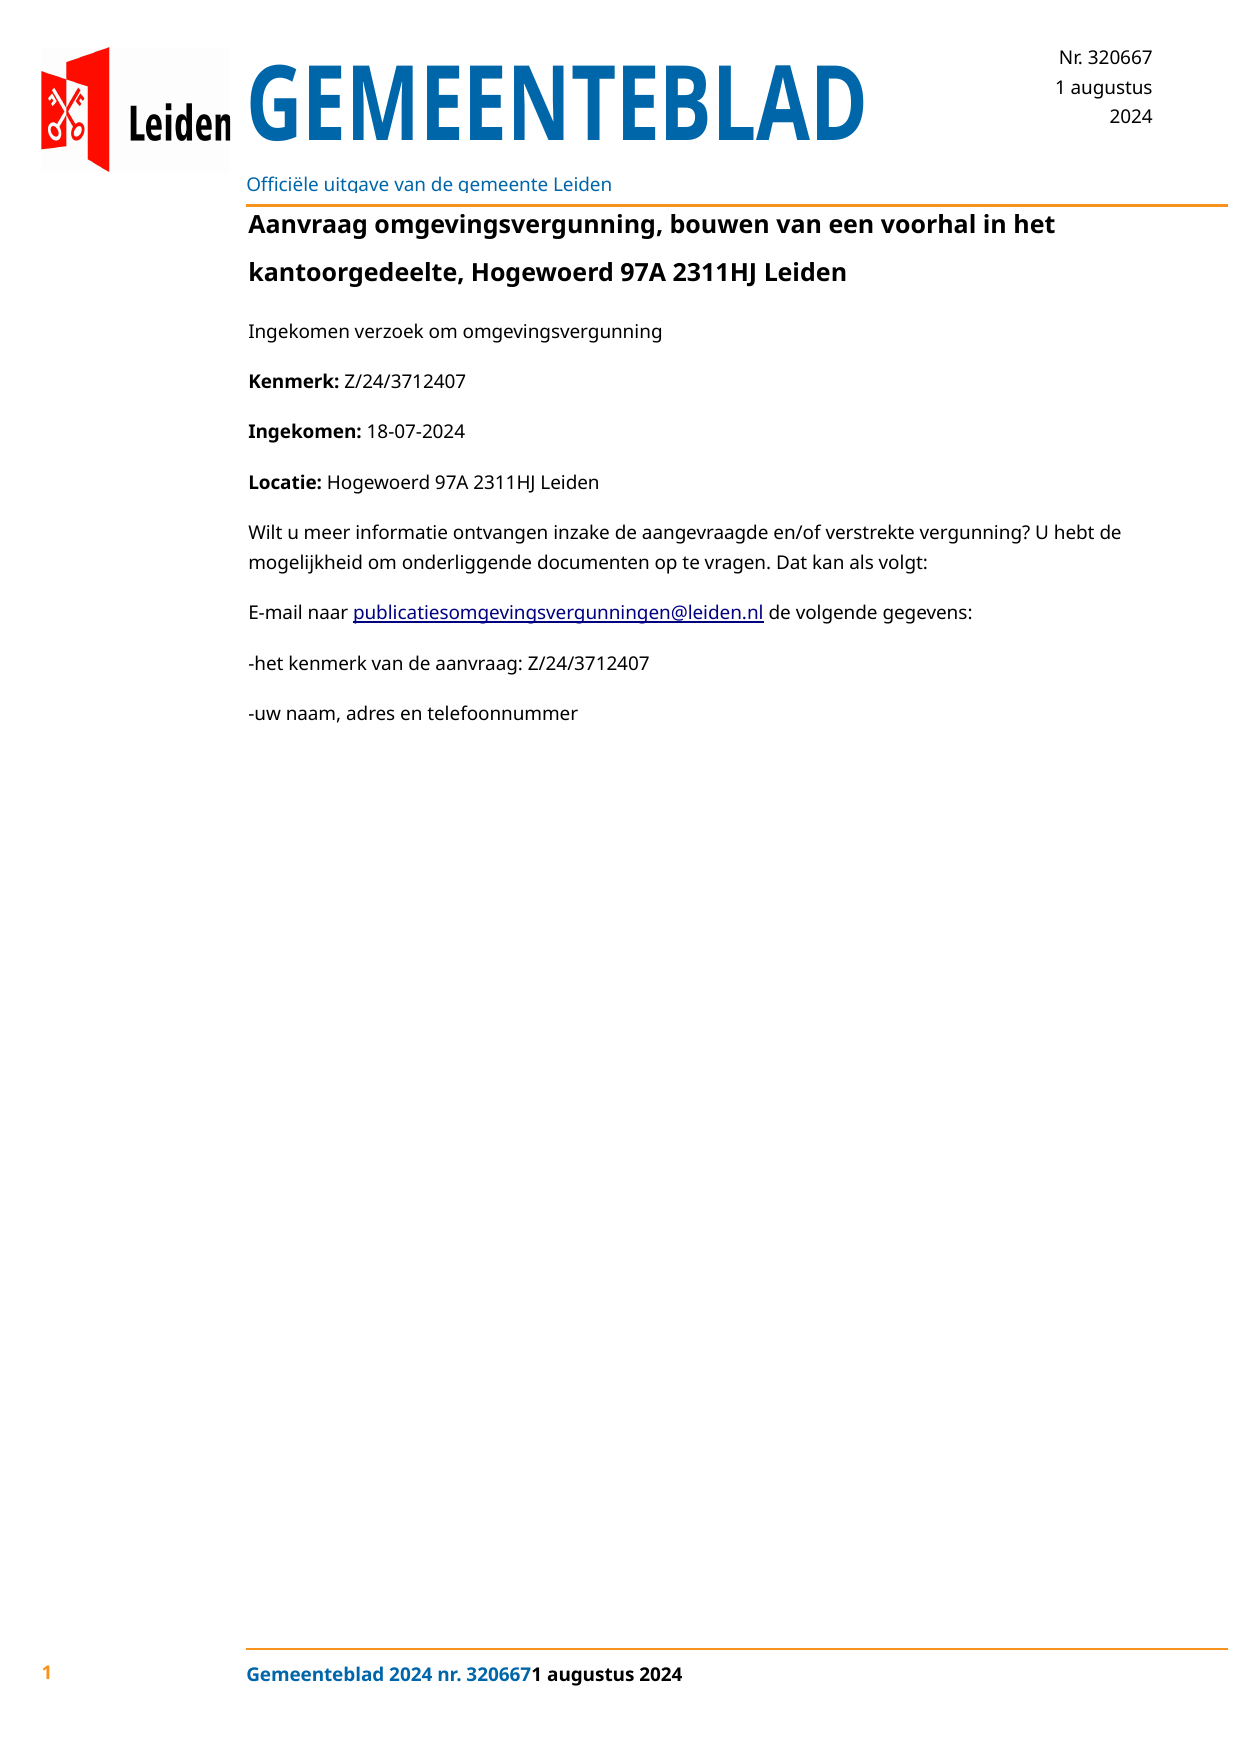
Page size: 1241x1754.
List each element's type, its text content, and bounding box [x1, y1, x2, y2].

text E-mail naar publicatiesomgevingsvergunningen@leiden.nl de volgende gegevens: [248, 599, 1152, 625]
text Kenmerk: Z/24/3712407 [248, 368, 1152, 394]
text -het kenmerk van de aanvraag: Z/24/3712407 [248, 650, 1152, 676]
text Ingekomen verzoek om omgevingsvergunning [248, 318, 1152, 344]
picture [41, 47, 231, 172]
text -uw naam, adres en telefoonnummer [248, 700, 1152, 726]
text Wilt u meer informatie ontvangen inzake de aangevraagde en/of verstrekte vergunning? U hebt de mogelijkheid om onderliggende documenten op te vragen. Dat kan als volgt: [248, 519, 1152, 575]
text Ingekomen: 18-07-2024 [248, 419, 1152, 444]
text Aanvraag omgevingsvergunning, bouwen van een voorhal in het kantoorgedeelte, Hogewoerd 97A 2311HJ Leiden [248, 207, 1152, 288]
text Locatie: Hogewoerd 97A 2311HJ Leiden [248, 469, 1152, 495]
